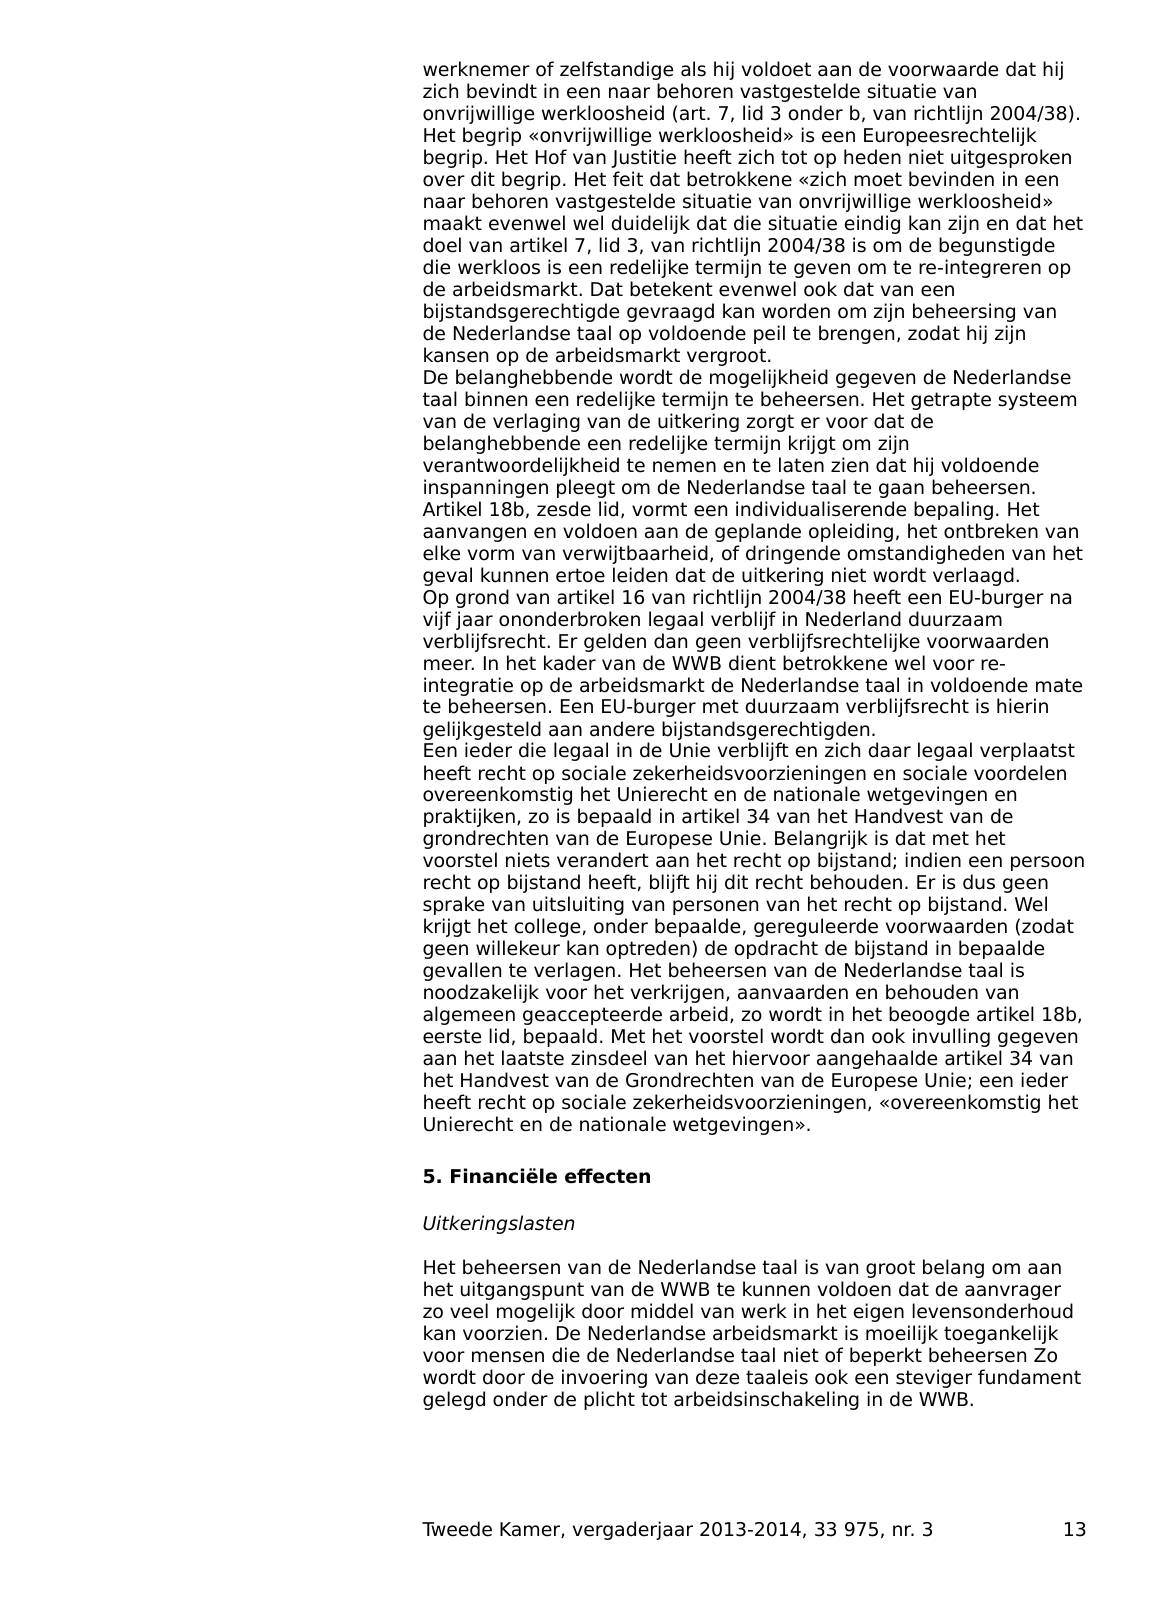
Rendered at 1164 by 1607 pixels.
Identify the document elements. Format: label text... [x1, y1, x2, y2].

text werknemer of zelfstandige als hij voldoet aan de voorwaarde dat hij zich bevindt in een naar behoren vastgestelde situatie van onvrijwillige werkloosheid (art. 7, lid 3 onder b, van richtlijn 2004/38). [422, 59, 1087, 125]
text De belanghebbende wordt de mogelijkheid gegeven de Nederlandse taal binnen een redelijke termijn te beheersen. Het getrapte systeem van de verlaging van de uitkering zorgt er voor dat de belanghebbende een redelijke termijn krijgt om zijn verantwoordelijkheid te nemen en te laten zien dat hij voldoende inspanningen pleegt om de Nederlandse taal te gaan beheersen. [422, 367, 1087, 499]
text Het begrip «onvrijwillige werkloosheid» is een Europeesrechtelijk begrip. Het Hof van Justitie heeft zich tot op heden niet uitgesproken over dit begrip. Het feit dat betrokkene «zich moet bevinden in een naar behoren vastgestelde situatie van onvrijwillige werkloosheid» maakt evenwel wel duidelijk dat die situatie eindig kan zijn en dat het doel van artikel 7, lid 3, van richtlijn 2004/38 is om de begunstigde die werkloos is een redelijke termijn te geven om te re-integreren op de arbeidsmarkt. Dat betekent evenwel ook dat van een bijstandsgerechtigde gevraagd kan worden om zijn beheersing van de Nederlandse taal op voldoende peil te brengen, zodat hij zijn kansen op de arbeidsmarkt vergroot. [422, 125, 1087, 367]
text Op grond van artikel 16 van richtlijn 2004/38 heeft een EU-burger na vijf jaar ononderbroken legaal verblijf in Nederland duurzaam verblijfsrecht. Er gelden dan geen verblijfsrechtelijke voorwaarden meer. In het kader van de WWB dient betrokkene wel voor re-integratie op de arbeidsmarkt de Nederlandse taal in voldoende mate te beheersen. Een EU-burger met duurzaam verblijfsrecht is hierin gelijkgesteld aan andere bijstandsgerechtigden. [422, 587, 1087, 740]
text Artikel 18b, zesde lid, vormt een individualiserende bepaling. Het aanvangen en voldoen aan de geplande opleiding, het ontbreken van elke vorm van verwijtbaarheid, of dringende omstandigheden van het geval kunnen ertoe leiden dat de uitkering niet wordt verlaagd. [422, 499, 1087, 587]
subtitle Uitkeringslasten [422, 1213, 1087, 1235]
subtitle 5. Financiële effecten [422, 1166, 1087, 1188]
text Het beheersen van de Nederlandse taal is van groot belang om aan het uitgangspunt van de WWB te kunnen voldoen dat de aanvrager zo veel mogelijk door middel van werk in het eigen levensonderhoud kan voorzien. De Nederlandse arbeidsmarkt is moeilijk toegankelijk voor mensen die de Nederlandse taal niet of beperkt beheersen Zo wordt door de invoering van deze taaleis ook een steviger fundament gelegd onder de plicht tot arbeidsinschakeling in de WWB. [422, 1257, 1087, 1411]
text Een ieder die legaal in de Unie verblijft en zich daar legaal verplaatst heeft recht op sociale zekerheidsvoorzieningen en sociale voordelen overeenkomstig het Unierecht en de nationale wetgevingen en praktijken, zo is bepaald in artikel 34 van het Handvest van de grondrechten van de Europese Unie. Belangrijk is dat met het voorstel niets verandert aan het recht op bijstand; indien een persoon recht op bijstand heeft, blijft hij dit recht behouden. Er is dus geen sprake van uitsluiting van personen van het recht op bijstand. Wel krijgt het college, onder bepaalde, gereguleerde voorwaarden (zodat geen willekeur kan optreden) de opdracht de bijstand in bepaalde gevallen te verlagen. Het beheersen van de Nederlandse taal is noodzakelijk voor het verkrijgen, aanvaarden en behouden van algemeen geaccepteerde arbeid, zo wordt in het beoogde artikel 18b, eerste lid, bepaald. Met het voorstel wordt dan ook invulling gegeven aan het laatste zinsdeel van het hiervoor aangehaalde artikel 34 van het Handvest van de Grondrechten van de Europese Unie; een ieder heeft recht op sociale zekerheidsvoorzieningen, «overeenkomstig het Unierecht en de nationale wetgevingen». [422, 740, 1087, 1136]
